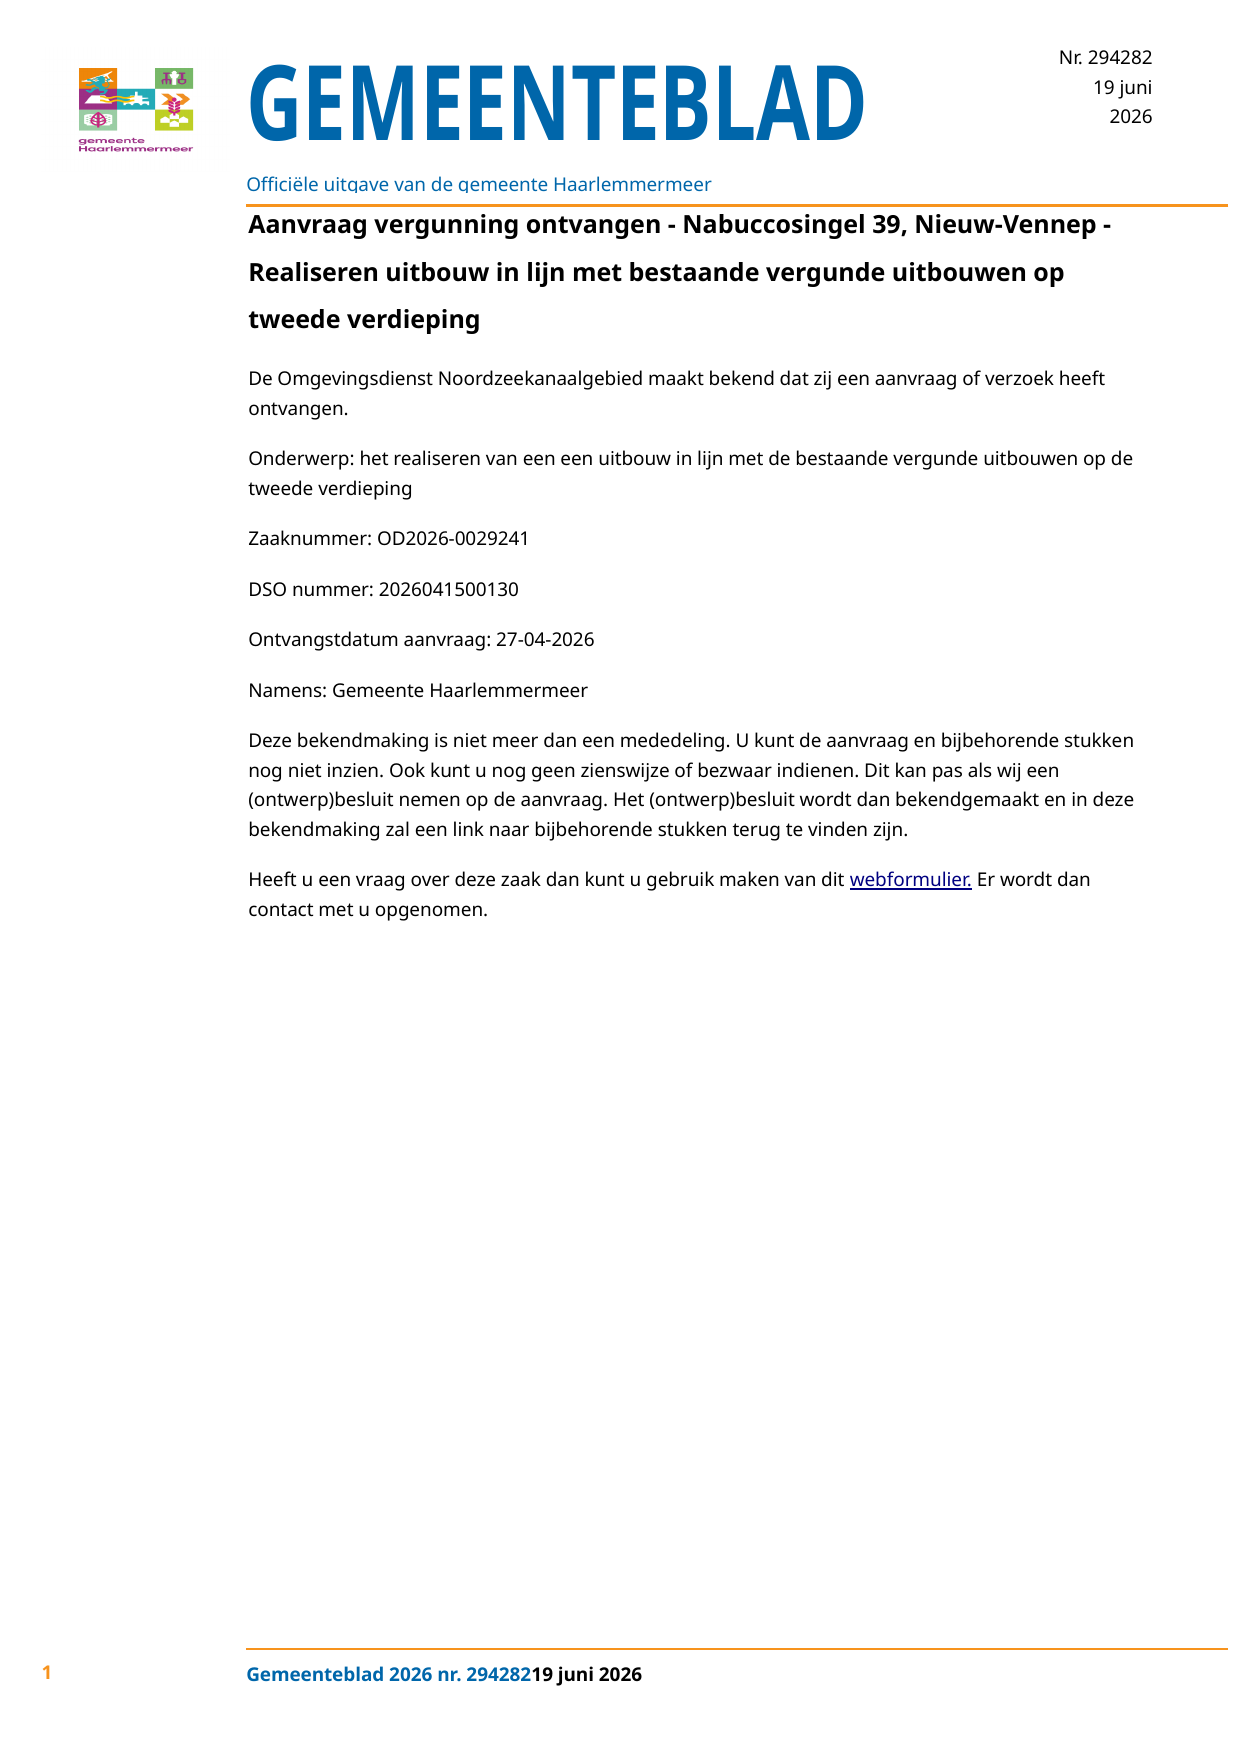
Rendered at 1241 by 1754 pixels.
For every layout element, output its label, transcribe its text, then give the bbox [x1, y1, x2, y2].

text Aanvraag vergunning ontvangen - Nabuccosingel 39, Nieuw-Vennep - Realiseren uitbouw in lijn met bestaande vergunde uitbouwen op tweede verdieping [248, 207, 1152, 336]
text Heeft u een vraag over deze zaak dan kunt u gebruik maken van dit webformulier. Er wordt dan contact met u opgenomen. [248, 866, 1152, 922]
text Ontvangstdatum aanvraag: 27-04-2026 [248, 626, 1152, 652]
text De Omgevingsdienst Noordzeekanaalgebied maakt bekend dat zij een aanvraag of verzoek heeft ontvangen. [248, 366, 1152, 421]
text Namens: Gemeente Haarlemmermeer [248, 677, 1152, 702]
text Zaaknummer: OD2026-0029241 [248, 526, 1152, 551]
text Onderwerp: het realiseren van een een uitbouw in lijn met de bestaande vergunde uitbouwen op de tweede verdieping [248, 446, 1152, 501]
picture [41, 47, 231, 172]
text DSO nummer: 2026041500130 [248, 576, 1152, 602]
text Deze bekendmaking is niet meer dan een mededeling. U kunt de aanvraag en bijbehorende stukken nog niet inzien. Ook kunt u nog geen zienswijze of bezwaar indienen. Dit kan pas als wij een (ontwerp)besluit nemen op de aanvraag. Het (ontwerp)besluit wordt dan bekendgemaakt en in deze bekendmaking zal een link naar bijbehorende stukken terug te vinden zijn. [248, 727, 1152, 842]
